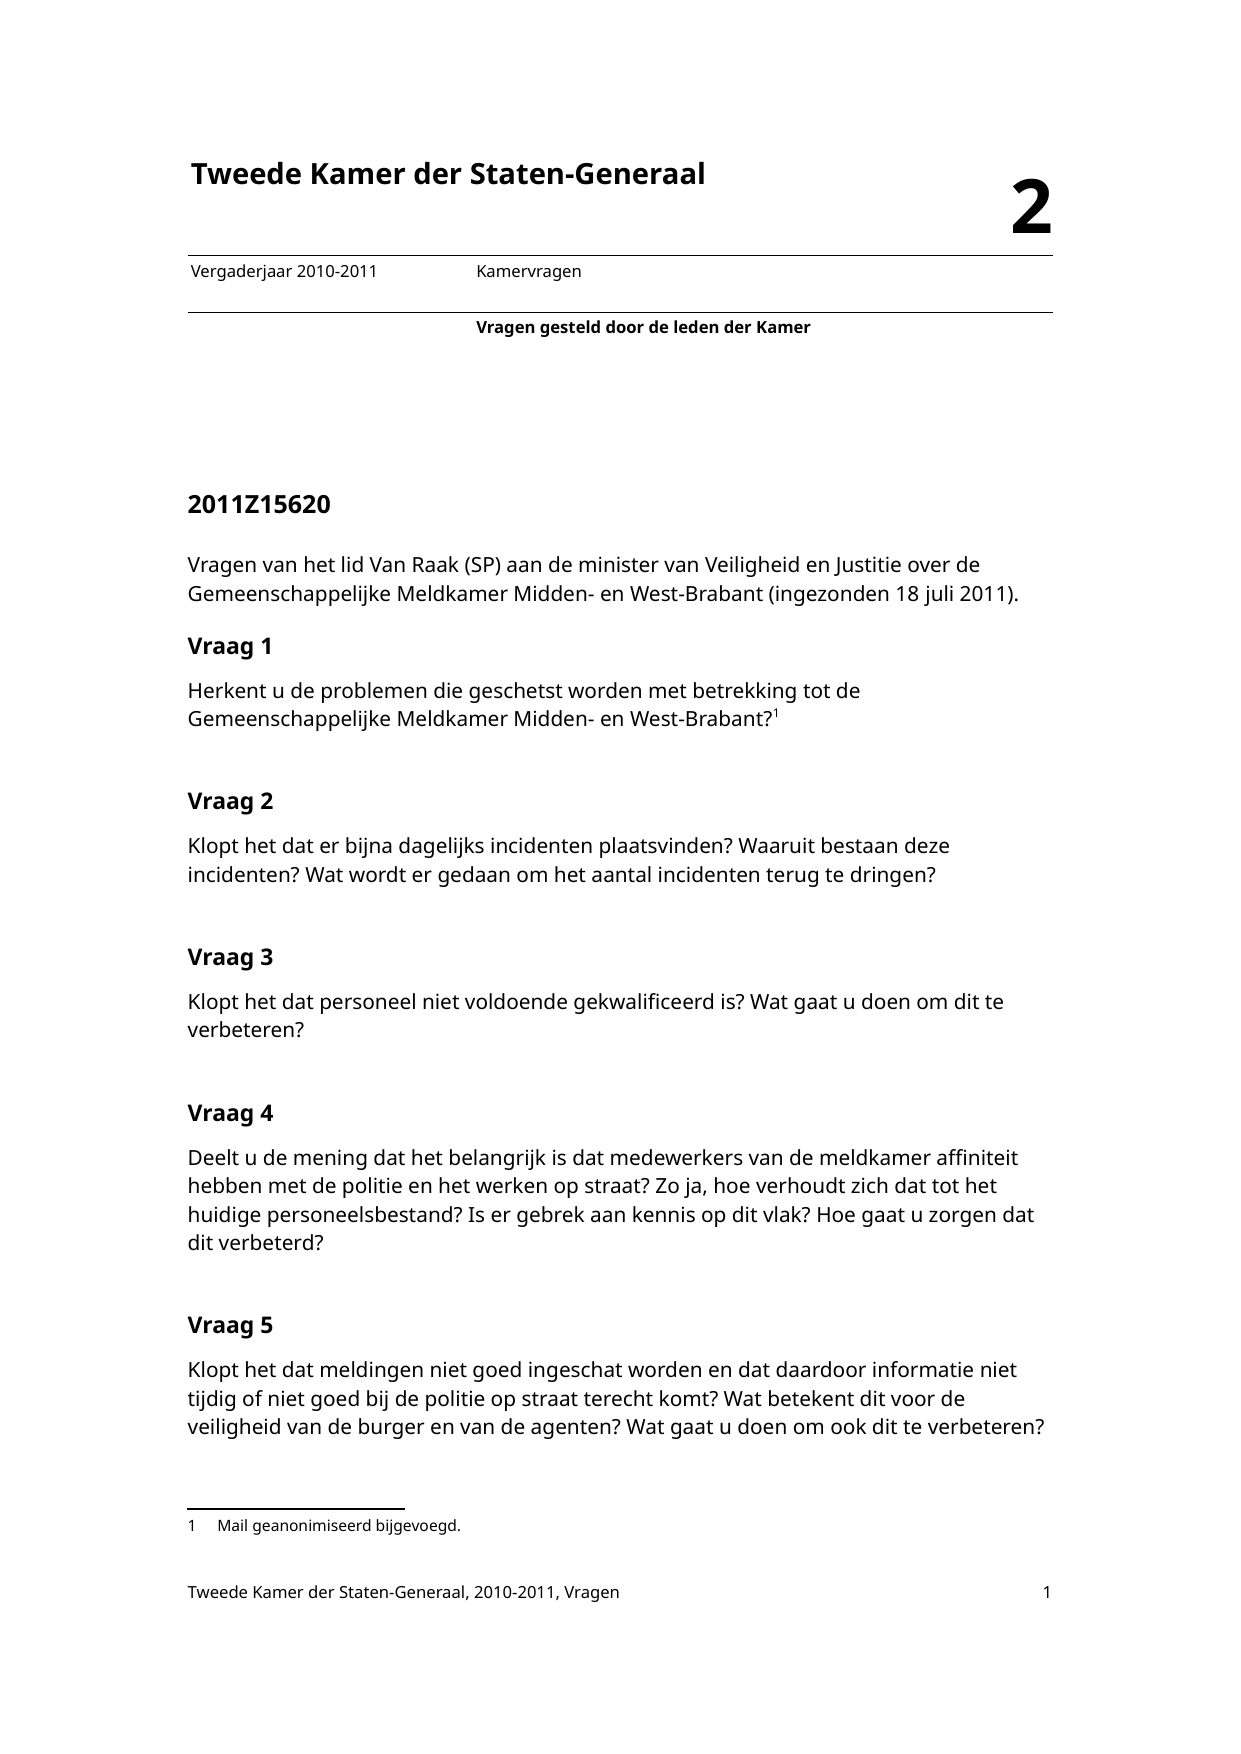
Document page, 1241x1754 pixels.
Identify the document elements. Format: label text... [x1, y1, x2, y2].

text Klopt het dat personeel niet voldoende gekwalificeerd is? Wat gaat u doen om dit te verbeteren? [187, 987, 1053, 1044]
text Herkent u de problemen die geschetst worden met betrekking tot de Gemeenschappelijke Meldkamer Midden- en West-Brabant? [187, 676, 1053, 733]
text Klopt het dat meldingen niet goed ingeschat worden en dat daardoor informatie niet tijdig of niet goed bij de politie op straat terecht komt? Wat betekent dit voor de veiligheid van de burger en van de agenten? Wat gaat u doen om ook dit te verbeteren? [187, 1355, 1053, 1441]
subtitle Vraag 5 [187, 1309, 1053, 1340]
text Klopt het dat er bijna dagelijks incidenten plaatsvinden? Waaruit bestaan deze incidenten? Wat wordt er gedaan om het aantal incidenten terug te dringen? [187, 832, 1053, 888]
text Deelt u de mening dat het belangrijk is dat medewerkers van de meldkamer affiniteit hebben met de politie en het werken op straat? Zo ja, hoe verhoudt zich dat tot het huidige personeelsbestand? Is er gebrek aan kennis op dit vlak? Hoe gaat u zorgen dat dit verbeterd? [187, 1143, 1053, 1257]
text 2011Z15620 [187, 487, 1053, 521]
table_header Tweede Kamer der Staten-Generaal [188, 150, 879, 255]
table_cell Kamervragen [473, 256, 1053, 312]
subtitle Vraag 3 [187, 941, 1053, 972]
table_cell Vergaderjaar 2010-2011 [188, 256, 473, 312]
table_cell [188, 313, 473, 339]
table_cell Vragen gesteld door de leden der Kamer [473, 313, 1053, 339]
text Mail geanonimiseerd bijgevoegd. [187, 1508, 1053, 1536]
text Vragen van het lid Van Raak (SP) aan de minister van Veiligheid en Justitie over de Gemeenschappelijke Meldkamer Midden- en West-Brabant (ingezonden 18 juli 2011). [187, 550, 1053, 607]
subtitle Vraag 1 [187, 630, 1053, 661]
table_header 2 [880, 150, 1053, 255]
subtitle Vraag 4 [187, 1097, 1053, 1128]
subtitle Vraag 2 [187, 785, 1053, 817]
